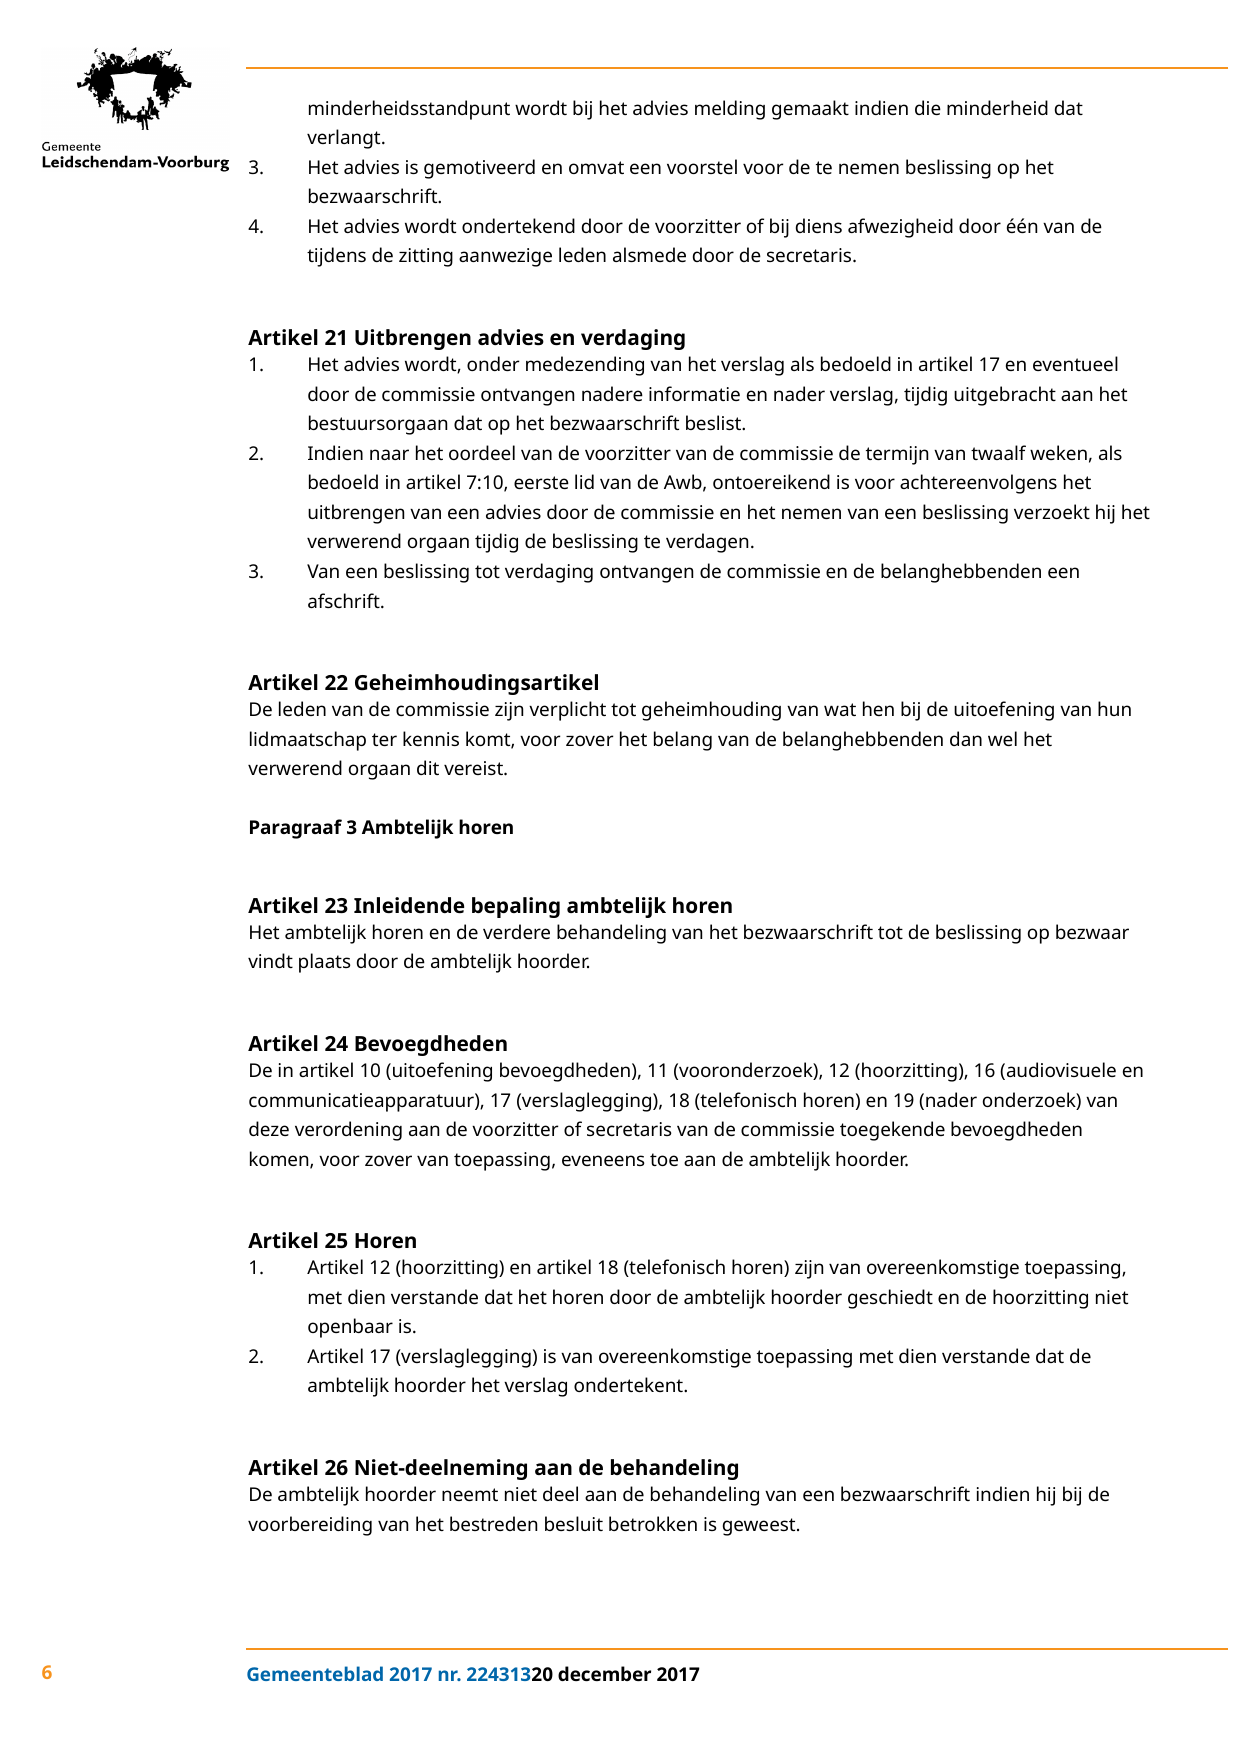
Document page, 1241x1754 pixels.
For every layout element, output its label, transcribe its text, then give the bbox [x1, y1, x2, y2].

text Artikel 26 Niet-deelneming aan de behandeling [248, 1453, 1152, 1481]
list Indien naar het oordeel van de voorzitter van de commissie de termijn van twaalf weken, als bedoeld in artikel 7:10, eerste lid van de Awb, ontoereikend is voor achtereenvolgens het uitbrengen van een advies door de commissie en het nemen van een beslissing verzoekt hij het verwerend orgaan tijdig de beslissing te verdagen. [248, 440, 1152, 554]
text Het ambtelijk horen en de verdere behandeling van het bezwaarschrift tot de beslissing op bezwaar vindt plaats door de ambtelijk hoorder. [248, 919, 1152, 974]
list Het advies wordt, onder medezending van het verslag als bedoeld in artikel 17 en eventueel door de commissie ontvangen nadere informatie en nader verslag, tijdig uitgebracht aan het bestuursorgaan dat op het bezwaarschrift beslist. [248, 351, 1152, 436]
text De ambtelijk hoorder neemt niet deel aan de behandeling van een bezwaarschrift indien hij bij de voorbereiding van het bestreden besluit betrokken is geweest. [248, 1481, 1152, 1536]
text De leden van de commissie zijn verplicht tot geheimhouding van wat hen bij de uitoefening van hun lidmaatschap ter kennis komt, voor zover het belang van de belanghebbenden dan wel het verwerend orgaan dit vereist. [248, 696, 1152, 781]
text Paragraaf 3 Ambtelijk horen [248, 814, 1152, 840]
text Artikel 22 Geheimhoudingsartikel [248, 668, 1152, 696]
picture [41, 47, 231, 172]
text Artikel 21 Uitbrengen advies en verdaging [248, 323, 1152, 351]
text Artikel 23 Inleidende bepaling ambtelijk horen [248, 891, 1152, 919]
text Artikel 24 Bevoegdheden [248, 1029, 1152, 1057]
list minderheidsstandpunt wordt bij het advies melding gemaakt indien die minderheid dat verlangt. [248, 95, 1152, 150]
list Artikel 12 (hoorzitting) en artikel 18 (telefonisch horen) zijn van overeenkomstige toepassing, met dien verstande dat het horen door de ambtelijk hoorder geschiedt en de hoorzitting niet openbaar is. [248, 1254, 1152, 1339]
text Artikel 25 Horen [248, 1226, 1152, 1254]
list Het advies is gemotiveerd en omvat een voorstel voor de te nemen beslissing op het bezwaarschrift. [248, 154, 1152, 209]
list Artikel 17 (verslaglegging) is van overeenkomstige toepassing met dien verstande dat de ambtelijk hoorder het verslag ondertekent. [248, 1343, 1152, 1398]
list Het advies wordt ondertekend door de voorzitter of bij diens afwezigheid door één van de tijdens de zitting aanwezige leden alsmede door de secretaris. [248, 213, 1152, 268]
list Van een beslissing tot verdaging ontvangen de commissie en de belanghebbenden een afschrift. [248, 558, 1152, 613]
text De in artikel 10 (uitoefening bevoegdheden), 11 (vooronderzoek), 12 (hoorzitting), 16 (audiovisuele en communicatieapparatuur), 17 (verslaglegging), 18 (telefonisch horen) en 19 (nader onderzoek) van deze verordening aan de voorzitter of secretaris van de commissie toegekende bevoegdheden komen, voor zover van toepassing, eveneens toe aan de ambtelijk hoorder. [248, 1057, 1152, 1172]
